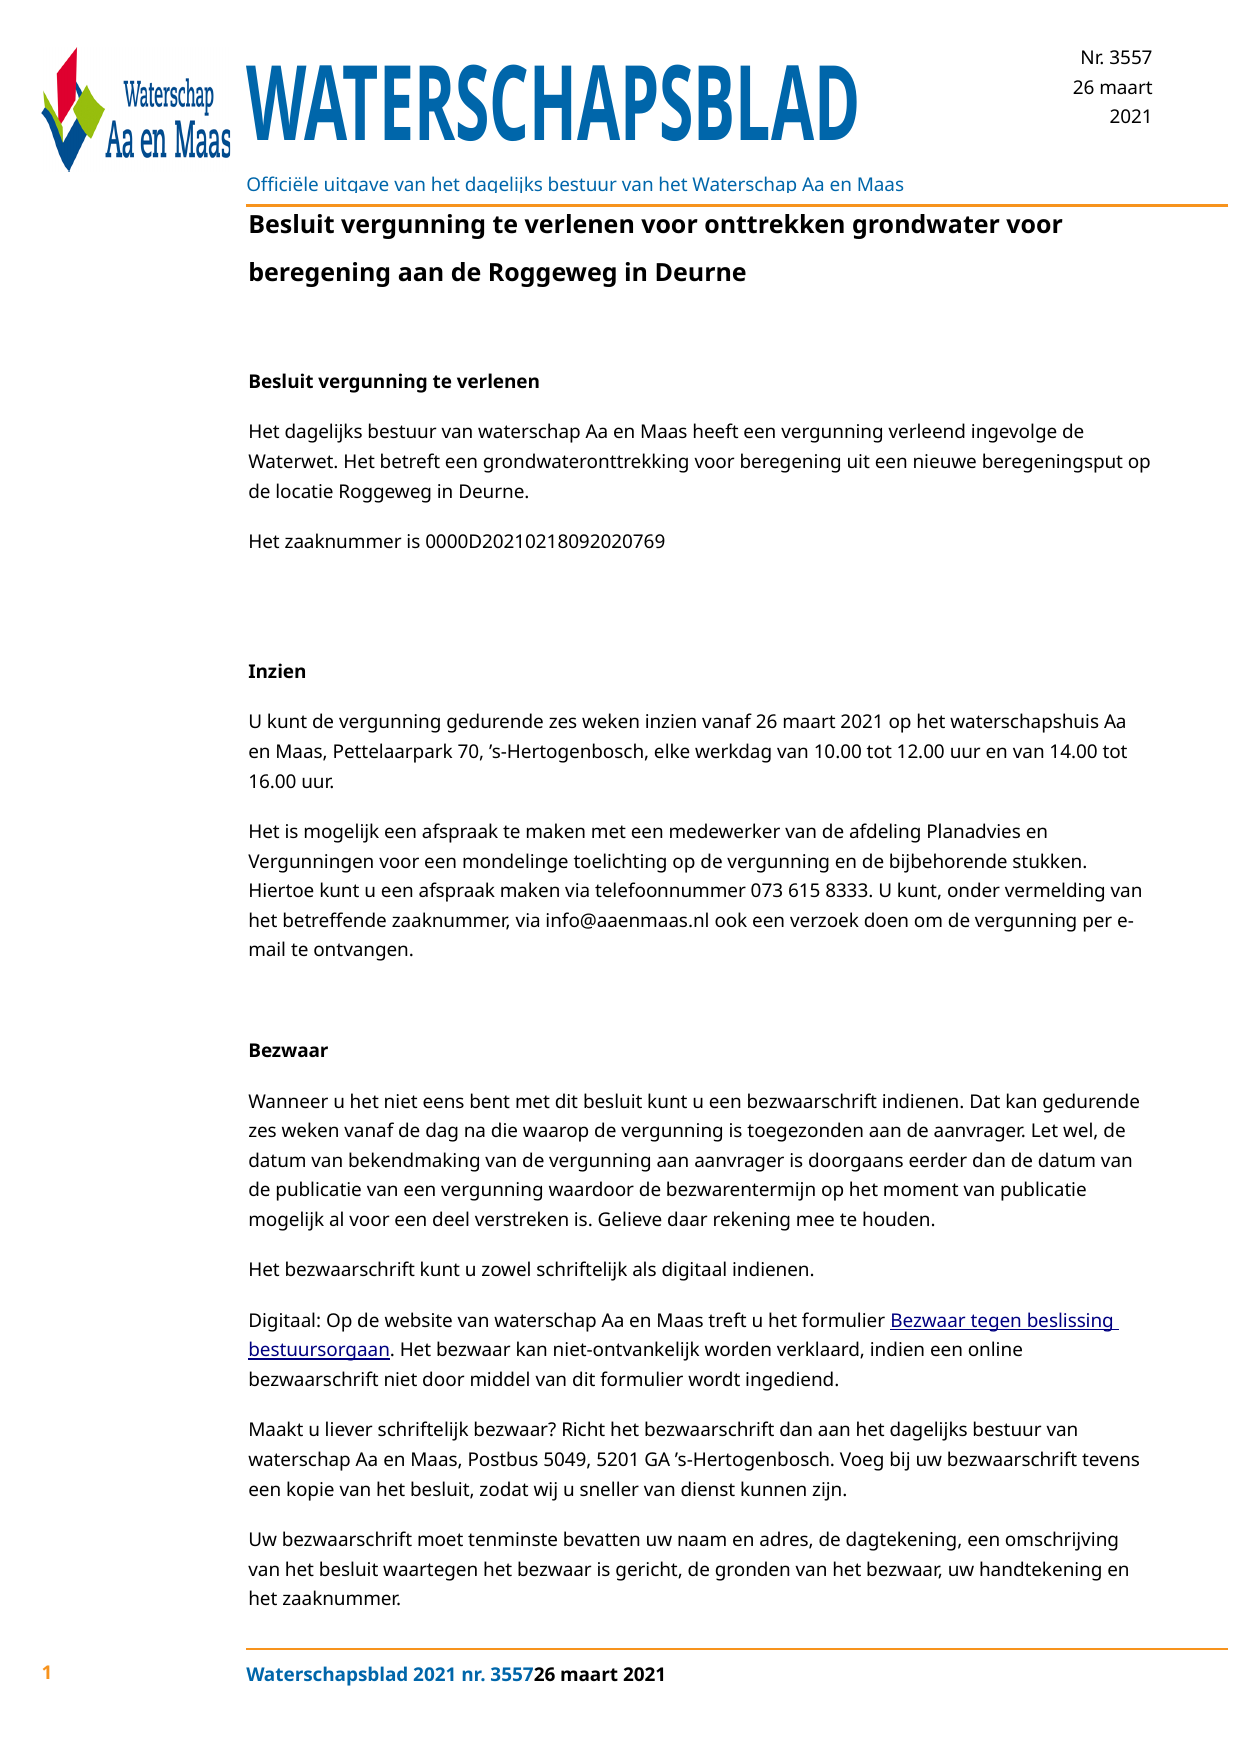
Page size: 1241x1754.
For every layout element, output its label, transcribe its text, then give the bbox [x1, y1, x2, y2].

text Besluit vergunning te verlenen [248, 368, 1152, 394]
table_header [248, 579, 1152, 604]
text Wanneer u het niet eens bent met dit besluit kunt u een bezwaarschrift indienen. Dat kan gedurende zes weken vanaf de dag na die waarop de vergunning is toegezonden aan de aanvrager. Let wel, de datum van bekendmaking van de vergunning aan aanvrager is doorgaans eerder dan de datum van de publicatie van een vergunning waardoor de bezwarentermijn op het moment van publicatie mogelijk al voor een deel verstreken is. Gelieve daar rekening mee te houden. [248, 1088, 1152, 1232]
text Digitaal: Op de website van waterschap Aa en Maas treft u het formulier Bezwaar tegen beslissing bestuursorgaan. Het bezwaar kan niet-ontvankelijk worden verklaard, indien een online bezwaarschrift niet door middel van dit formulier wordt ingediend. [248, 1307, 1152, 1392]
text Het dagelijks bestuur van waterschap Aa en Maas heeft een vergunning verleend ingevolge de Waterwet. Het betreft een grondwateronttrekking voor beregening uit een nieuwe beregeningsput op de locatie Roggeweg in Deurne. [248, 419, 1152, 504]
text Het is mogelijk een afspraak te maken met een medewerker van de afdeling Planadvies en Vergunningen voor een mondelinge toelichting op de vergunning en de bijbehorende stukken. Hiertoe kunt u een afspraak maken via telefoonnummer 073 615 8333. U kunt, onder vermelding van het betreffende zaaknummer, via info@aaenmaas.nl ook een verzoek doen om de vergunning per e-mail te ontvangen. [248, 818, 1152, 962]
text Maakt u liever schriftelijk bezwaar? Richt het bezwaarschrift dan aan het dagelijks bestuur van waterschap Aa en Maas, Postbus 5049, 5201 GA ’s-Hertogenbosch. Voeg bij uw bezwaarschrift tevens een kopie van het besluit, zodat wij u sneller van dienst kunnen zijn. [248, 1417, 1152, 1501]
text Bezwaar [248, 1037, 1152, 1063]
text Besluit vergunning te verlenen voor onttrekken grondwater voor beregening aan de Roggeweg in Deurne [248, 207, 1152, 288]
text Uw bezwaarschrift moet tenminste bevatten uw naam en adres, de dagtekening, een omschrijving van het besluit waartegen het bezwaar is gericht, de gronden van het bezwaar, uw handtekening en het zaaknummer. [248, 1526, 1152, 1611]
text Het bezwaarschrift kunt u zowel schriftelijk als digitaal indienen. [248, 1257, 1152, 1282]
text U kunt de vergunning gedurende zes weken inzien vanaf 26 maart 2021 op het waterschapshuis Aa en Maas, Pettelaarpark 70, ’s-Hertogenbosch, elke werkdag van 10.00 tot 12.00 uur en van 14.00 tot 16.00 uur. [248, 709, 1152, 793]
text Inzien [248, 658, 1152, 684]
text Het zaaknummer is 0000D20210218092020769 [248, 528, 1152, 554]
picture [41, 47, 231, 172]
